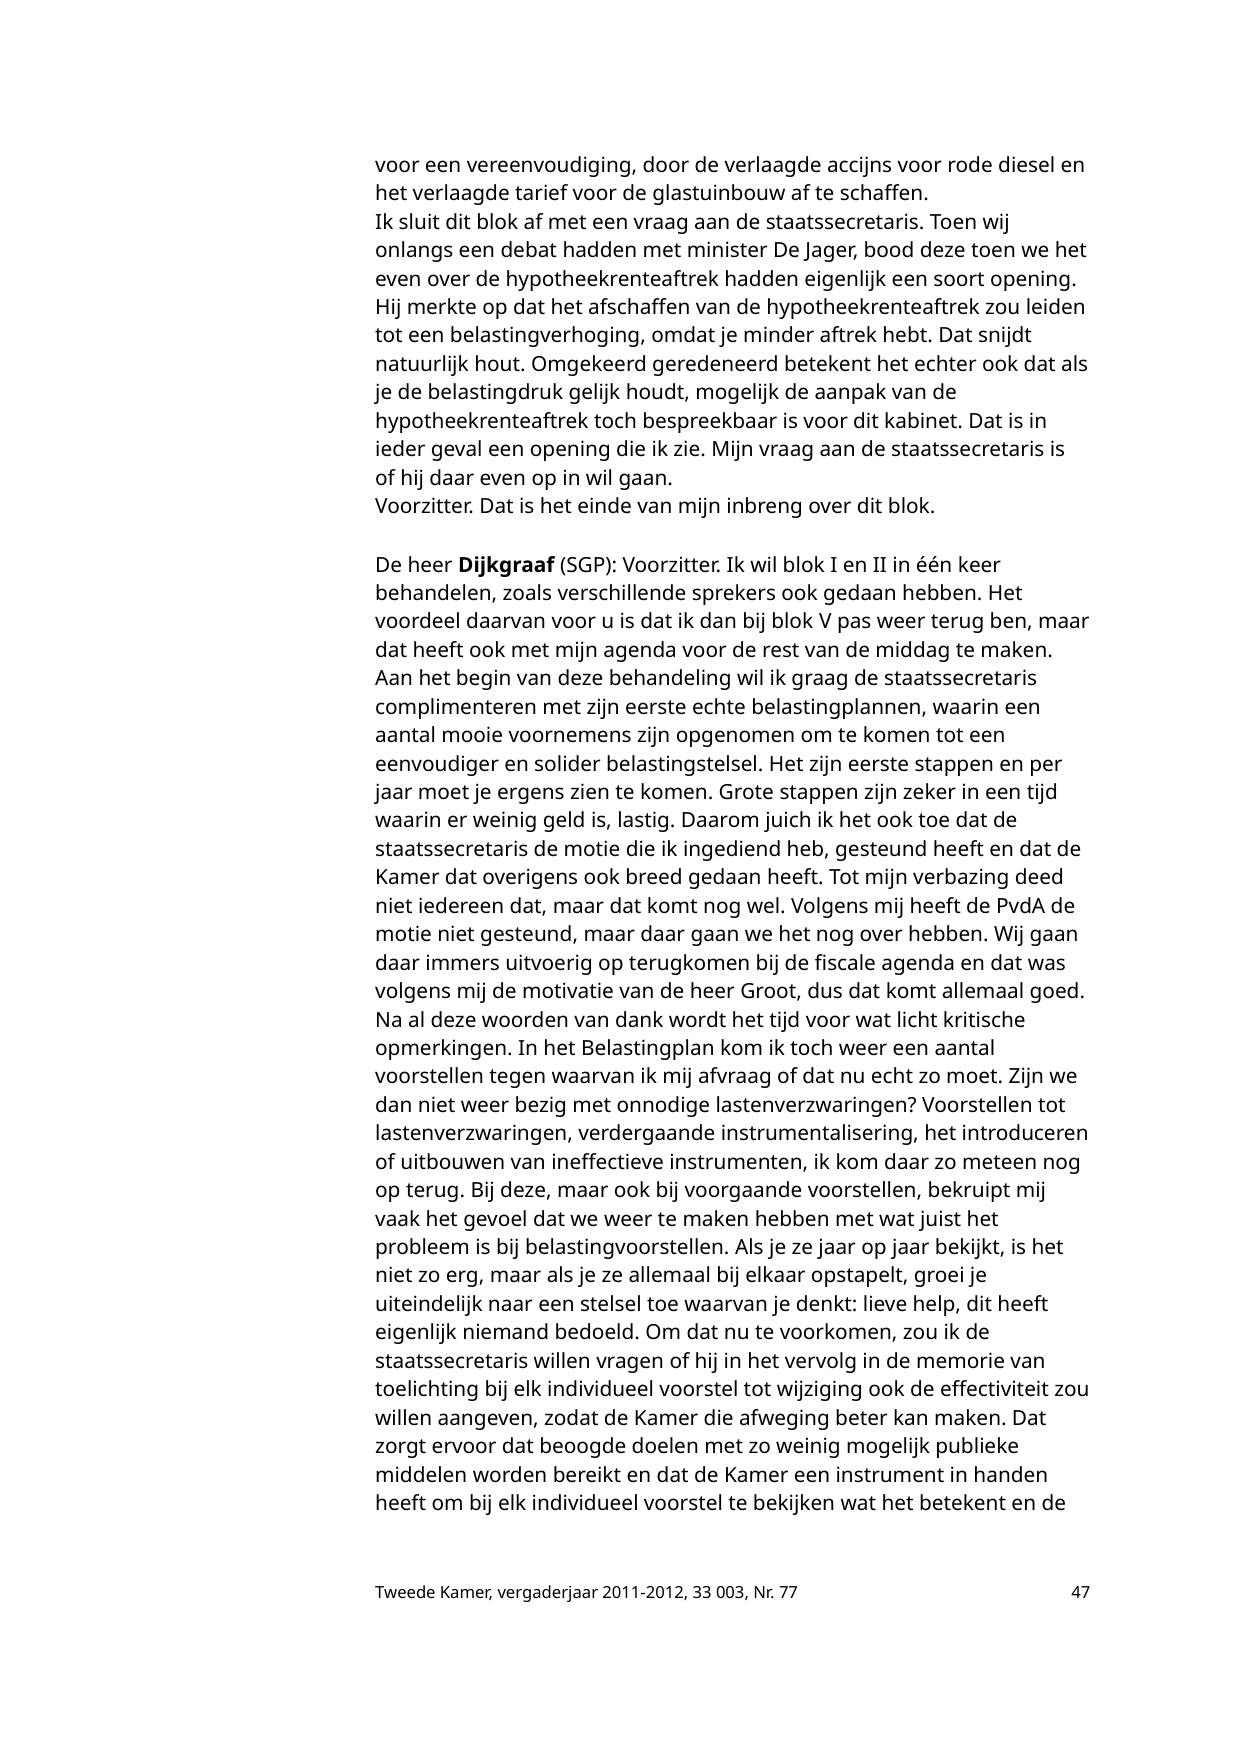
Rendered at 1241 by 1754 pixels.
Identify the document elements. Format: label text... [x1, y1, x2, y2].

text Voorzitter. Dat is het einde van mijn inbreng over dit blok. [375, 491, 1090, 520]
text Na al deze woorden van dank wordt het tijd voor wat licht kritische opmerkingen. In het Belastingplan kom ik toch weer een aantal voorstellen tegen waarvan ik mij afvraag of dat nu echt zo moet. Zijn we dan niet weer bezig met onnodige lastenverzwaringen? Voorstellen tot lastenverzwaringen, verdergaande instrumentalisering, het introduceren of uitbouwen van ineffectieve instrumenten, ik kom daar zo meteen nog op terug. Bij deze, maar ook bij voorgaande voorstellen, bekruipt mij vaak het gevoel dat we weer te maken hebben met wat juist het probleem is bij belastingvoorstellen. Als je ze jaar op jaar bekijkt, is het niet zo erg, maar als je ze allemaal bij elkaar opstapelt, groei je uiteindelijk naar een stelsel toe waarvan je denkt: lieve help, dit heeft eigenlijk niemand bedoeld. Om dat nu te voorkomen, zou ik de staatssecretaris willen vragen of hij in het vervolg in de memorie van toelichting bij elk individueel voorstel tot wijziging ook de effectiviteit zou willen aangeven, zodat de Kamer die afweging beter kan maken. Dat zorgt ervoor dat beoogde doelen met zo weinig mogelijk publieke middelen worden bereikt en dat de Kamer een instrument in handen heeft om bij elk individueel voorstel te bekijken wat het betekent en de [375, 1005, 1090, 1517]
text voor een vereenvoudiging, door de verlaagde accijns voor rode diesel en het verlaagde tarief voor de glastuinbouw af te schaffen. [375, 150, 1090, 207]
text De heer Dijkgraaf (SGP): Voorzitter. Ik wil blok I en II in één keer behandelen, zoals verschillende sprekers ook gedaan hebben. Het voordeel daarvan voor u is dat ik dan bij blok V pas weer terug ben, maar dat heeft ook met mijn agenda voor de rest van de middag te maken. [375, 550, 1090, 663]
text Ik sluit dit blok af met een vraag aan de staatssecretaris. Toen wij onlangs een debat hadden met minister De Jager, bood deze toen we het even over de hypotheekrenteaftrek hadden eigenlijk een soort opening. Hij merkte op dat het afschaffen van de hypotheekrenteaftrek zou leiden tot een belastingverhoging, omdat je minder aftrek hebt. Dat snijdt natuurlijk hout. Omgekeerd geredeneerd betekent het echter ook dat als je de belastingdruk gelijk houdt, mogelijk de aanpak van de hypotheekrenteaftrek toch bespreekbaar is voor dit kabinet. Dat is in ieder geval een opening die ik zie. Mijn vraag aan de staatssecretaris is of hij daar even op in wil gaan. [375, 207, 1090, 491]
text Aan het begin van deze behandeling wil ik graag de staatssecretaris complimenteren met zijn eerste echte belastingplannen, waarin een aantal mooie voornemens zijn opgenomen om te komen tot een eenvoudiger en solider belastingstelsel. Het zijn eerste stappen en per jaar moet je ergens zien te komen. Grote stappen zijn zeker in een tijd waarin er weinig geld is, lastig. Daarom juich ik het ook toe dat de staatssecretaris de motie die ik ingediend heb, gesteund heeft en dat de Kamer dat overigens ook breed gedaan heeft. Tot mijn verbazing deed niet iedereen dat, maar dat komt nog wel. Volgens mij heeft de PvdA de motie niet gesteund, maar daar gaan we het nog over hebben. Wij gaan daar immers uitvoerig op terugkomen bij de fiscale agenda en dat was volgens mij de motivatie van de heer Groot, dus dat komt allemaal goed. [375, 663, 1090, 1005]
